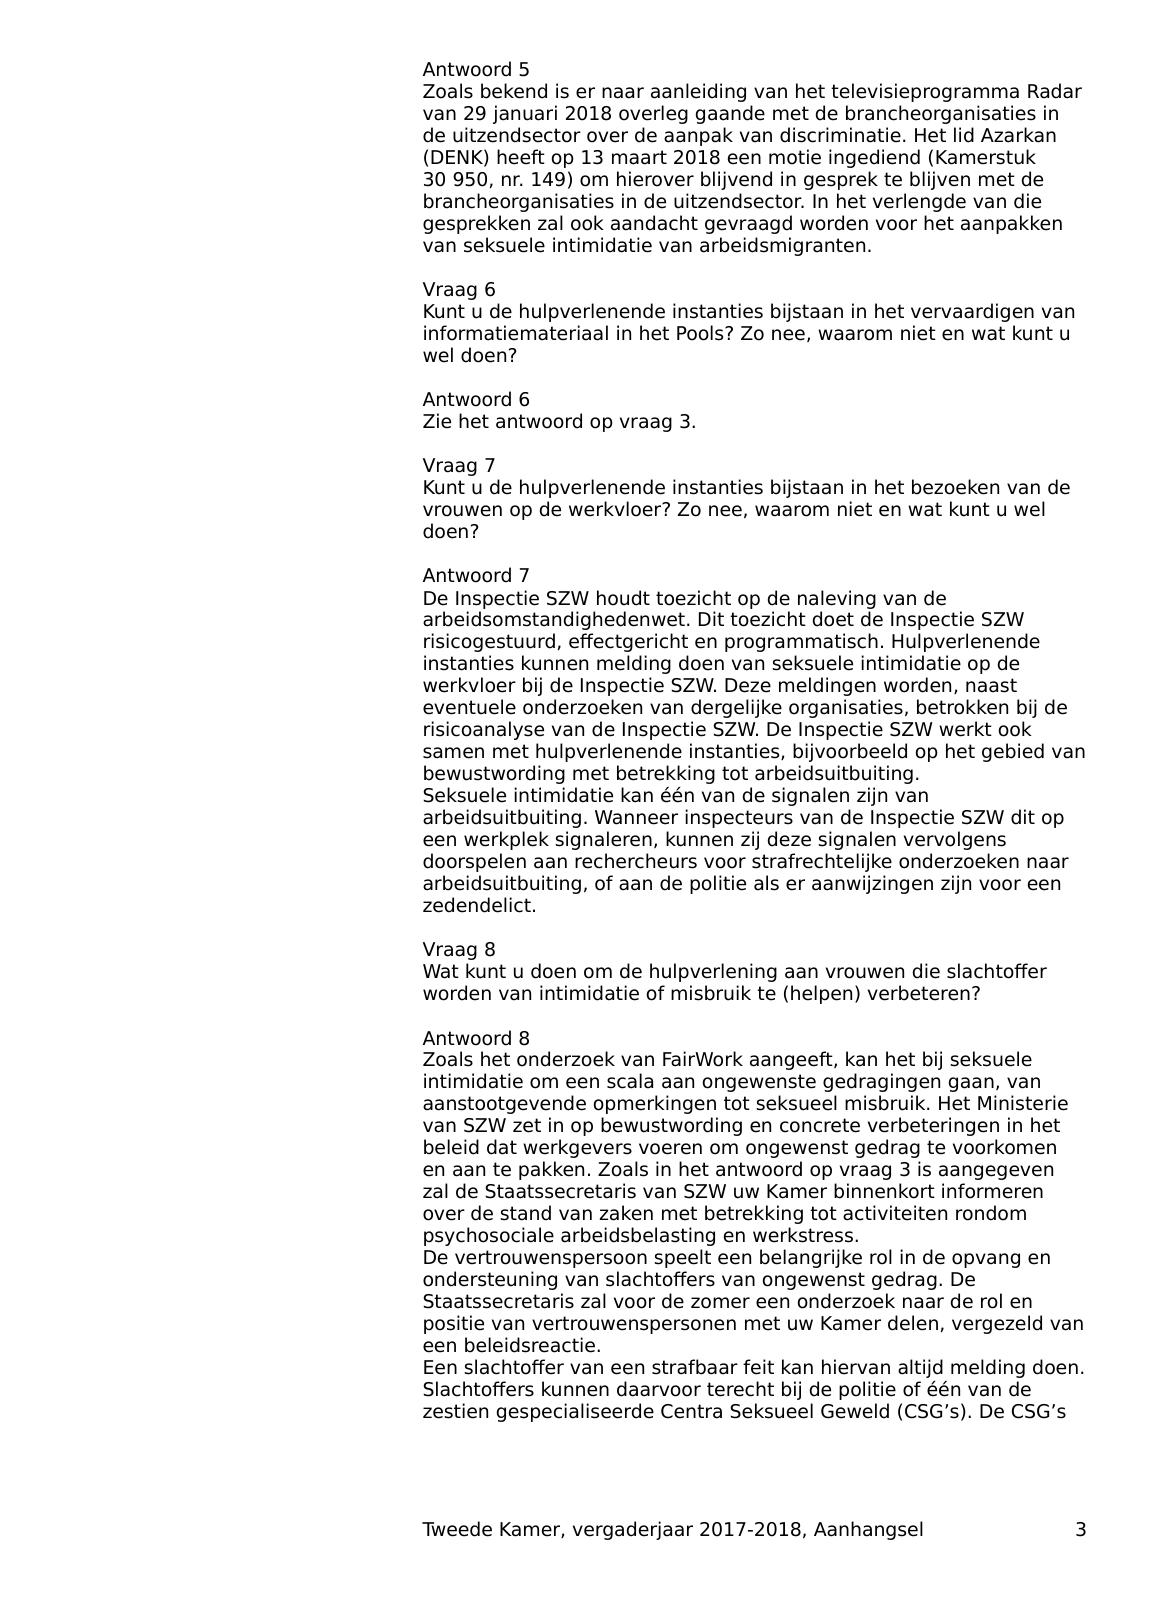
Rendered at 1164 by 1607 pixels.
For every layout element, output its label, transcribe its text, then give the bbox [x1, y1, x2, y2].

text Vraag 7 [422, 455, 1087, 477]
text Seksuele intimidatie kan één van de signalen zijn van arbeidsuitbuiting. Wanneer inspecteurs van de Inspectie SZW dit op een werkplek signaleren, kunnen zij deze signalen vervolgens doorspelen aan rechercheurs voor strafrechtelijke onderzoeken naar arbeidsuitbuiting, of aan de politie als er aanwijzingen zijn voor een zedendelict. [422, 785, 1087, 917]
text Antwoord 7 [422, 565, 1087, 587]
text Zoals bekend is er naar aanleiding van het televisieprogramma Radar van 29 januari 2018 overleg gaande met de brancheorganisaties in de uitzendsector over de aanpak van discriminatie. Het lid Azarkan (DENK) heeft op 13 maart 2018 een motie ingediend (Kamerstuk 30 950, nr. 149) om hierover blijvend in gesprek te blijven met de brancheorganisaties in de uitzendsector. In het verlengde van die gesprekken zal ook aandacht gevraagd worden voor het aanpakken van seksuele intimidatie van arbeidsmigranten. [422, 81, 1087, 257]
text Kunt u de hulpverlenende instanties bijstaan in het bezoeken van de vrouwen op de werkvloer? Zo nee, waarom niet en wat kunt u wel doen? [422, 477, 1087, 543]
text Vraag 6 [422, 279, 1087, 301]
text Zie het antwoord op vraag 3. [422, 411, 1087, 433]
text Antwoord 5 [422, 59, 1087, 81]
text De vertrouwenspersoon speelt een belangrijke rol in de opvang en ondersteuning van slachtoffers van ongewenst gedrag. De Staatssecretaris zal voor de zomer een onderzoek naar de rol en positie van vertrouwenspersonen met uw Kamer delen, vergezeld van een beleidsreactie. [422, 1247, 1087, 1357]
text Zoals het onderzoek van FairWork aangeeft, kan het bij seksuele intimidatie om een scala aan ongewenste gedragingen gaan, van aanstootgevende opmerkingen tot seksueel misbruik. Het Ministerie van SZW zet in op bewustwording en concrete verbeteringen in het beleid dat werkgevers voeren om ongewenst gedrag te voorkomen en aan te pakken. Zoals in het antwoord op vraag 3 is aangegeven zal de Staatssecretaris van SZW uw Kamer binnenkort informeren over de stand van zaken met betrekking tot activiteiten rondom psychosociale arbeidsbelasting en werkstress. [422, 1049, 1087, 1247]
text Wat kunt u doen om de hulpverlening aan vrouwen die slachtoffer worden van intimidatie of misbruik te (helpen) verbeteren? [422, 961, 1087, 1005]
text Antwoord 6 [422, 389, 1087, 411]
text Antwoord 8 [422, 1027, 1087, 1049]
text Vraag 8 [422, 939, 1087, 961]
text Een slachtoffer van een strafbaar feit kan hiervan altijd melding doen. Slachtoffers kunnen daarvoor terecht bij de politie of één van de zestien gespecialiseerde Centra Seksueel Geweld (CSG’s). De CSG’s [422, 1357, 1087, 1423]
text Kunt u de hulpverlenende instanties bijstaan in het vervaardigen van informatiemateriaal in het Pools? Zo nee, waarom niet en wat kunt u wel doen? [422, 301, 1087, 367]
text De Inspectie SZW houdt toezicht op de naleving van de arbeidsomstandighedenwet. Dit toezicht doet de Inspectie SZW risicogestuurd, effectgericht en programmatisch. Hulpverlenende instanties kunnen melding doen van seksuele intimidatie op de werkvloer bij de Inspectie SZW. Deze meldingen worden, naast eventuele onderzoeken van dergelijke organisaties, betrokken bij de risicoanalyse van de Inspectie SZW. De Inspectie SZW werkt ook samen met hulpverlenende instanties, bijvoorbeeld op het gebied van bewustwording met betrekking tot arbeidsuitbuiting. [422, 587, 1087, 785]
